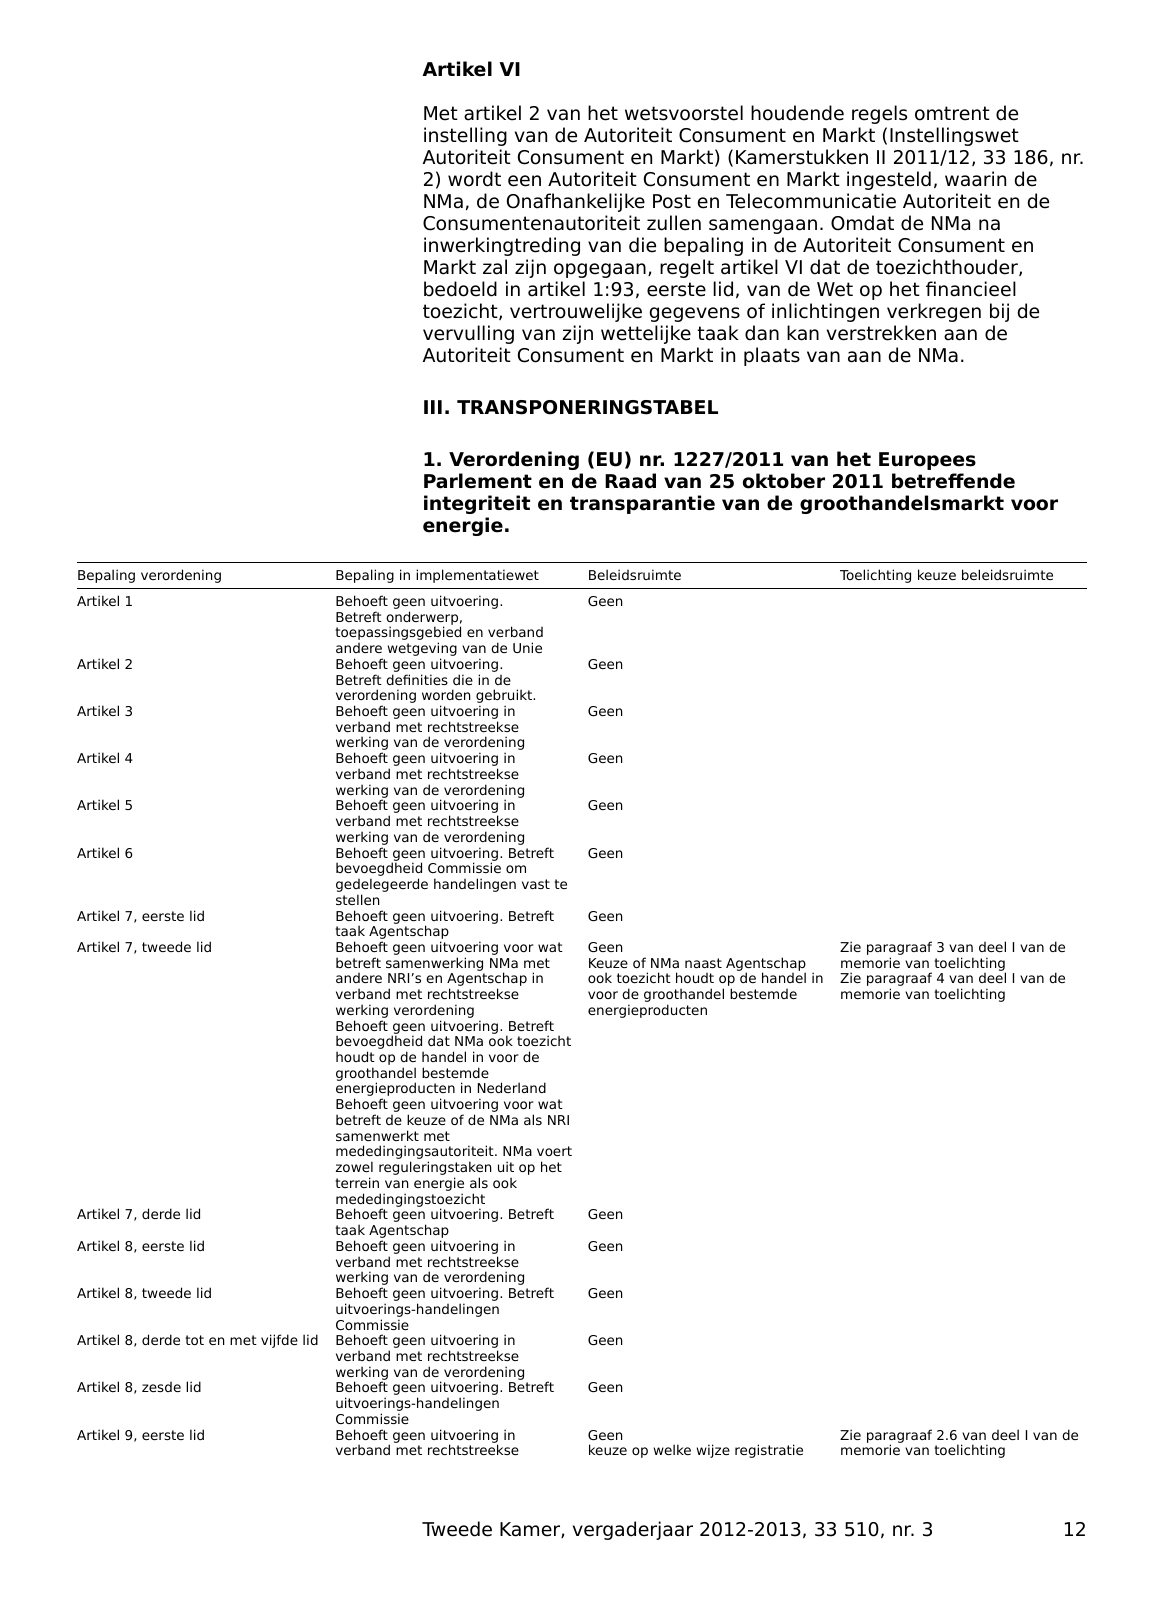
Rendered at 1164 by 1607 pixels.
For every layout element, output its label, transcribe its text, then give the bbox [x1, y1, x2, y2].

table_cell Artikel 7, derde lid [77, 1207, 329, 1239]
table_cell Artikel 8, derde tot en met vijfde lid [77, 1333, 329, 1380]
table_cell Geen keuze op welke wijze registratie [582, 1428, 834, 1459]
table_cell Geen [582, 908, 834, 940]
table_cell Artikel 8, tweede lid [77, 1286, 329, 1333]
subtitle III. TRANSPONERINGSTABEL [422, 397, 1087, 419]
table_cell Behoeft geen uitvoering. Betreft uitvoerings-handelingen Commissie [329, 1286, 582, 1333]
table_cell Behoeft geen uitvoering. Betreft bevoegdheid Commissie om gedelegeerde handelingen vast te stellen [329, 845, 582, 908]
table_cell Artikel 8, eerste lid [77, 1239, 329, 1286]
table_cell Behoeft geen uitvoering. Betreft uitvoerings-handelingen Commissie [329, 1380, 582, 1427]
table_cell [834, 704, 1087, 751]
table_cell Zie paragraaf 3 van deel I van de memorie van toelichting Zie paragraaf 4 van deel I van de memorie van toelichting [834, 940, 1087, 1207]
table_header Toelichting keuze beleidsruimte [834, 563, 1087, 588]
table_cell Artikel 8, zesde lid [77, 1380, 329, 1427]
table_cell Geen [582, 845, 834, 908]
table_cell Artikel 6 [77, 845, 329, 908]
text Met artikel 2 van het wetsvoorstel houdende regels omtrent de instelling van de Autoriteit Consument en Markt (Instellingswet Autoriteit Consument en Markt) (Kamerstukken II 2011/12, 33 186, nr. 2) wordt een Autoriteit Consument en Markt ingesteld, waarin de NMa, de Onafhankelijke Post en Telecommunicatie Autoriteit en de Consumentenautoriteit zullen samengaan. Omdat de NMa na inwerkingtreding van die bepaling in de Autoriteit Consument en Markt zal zijn opgegaan, regelt artikel VI dat de toezichthouder, bedoeld in artikel 1:93, eerste lid, van de Wet op het financieel toezicht, vertrouwelijke gegevens of inlichtingen verkregen bij de vervulling van zijn wettelijke taak dan kan verstrekken aan de Autoriteit Consument en Markt in plaats van aan de NMa. [422, 103, 1087, 367]
table_cell Geen [582, 1380, 834, 1427]
table_cell Geen [582, 1207, 834, 1239]
table_cell Artikel 5 [77, 798, 329, 845]
table_cell Behoeft geen uitvoering voor wat betreft samenwerking NMa met andere NRI’s en Agentschap in verband met rechtstreekse werking verordening Behoeft geen uitvoering. Betreft bevoegdheid dat NMa ook toezicht houdt op de handel in voor de groothandel bestemde energieproducten in Nederland Behoeft geen uitvoering voor wat betreft de keuze of de NMa als NRI samenwerkt met mededingingsautoriteit. NMa voert zowel reguleringstaken uit op het terrein van energie als ook mededingingstoezicht [329, 940, 582, 1207]
table_cell Geen [582, 751, 834, 798]
table_cell Zie paragraaf 2.6 van deel I van de memorie van toelichting [834, 1428, 1087, 1459]
table_cell Geen Keuze of NMa naast Agentschap ook toezicht houdt op de handel in voor de groothandel bestemde energieproducten [582, 940, 834, 1207]
table_cell [834, 1333, 1087, 1380]
table_cell [834, 908, 1087, 940]
table_cell Behoeft geen uitvoering in verband met rechtstreekse [329, 1428, 582, 1459]
table_cell [834, 1207, 1087, 1239]
table_cell Geen [582, 704, 834, 751]
table_cell Behoeft geen uitvoering. Betreft definities die in de verordening worden gebruikt. [329, 657, 582, 704]
table_cell Behoeft geen uitvoering in verband met rechtstreekse werking van de verordening [329, 798, 582, 845]
table_cell Geen [582, 1239, 834, 1286]
table_cell [834, 845, 1087, 908]
subtitle Artikel VI [422, 59, 1087, 81]
table_cell Behoeft geen uitvoering. Betreft taak Agentschap [329, 908, 582, 940]
table_cell Artikel 2 [77, 657, 329, 704]
subtitle 1. Verordening (EU) nr. 1227/2011 van het Europees Parlement en de Raad van 25 oktober 2011 betreffende integriteit en transparantie van de groothandelsmarkt voor energie. [422, 449, 1087, 537]
table_cell [834, 1239, 1087, 1286]
table_cell Geen [582, 1333, 834, 1380]
table_cell Artikel 3 [77, 704, 329, 751]
table_cell [834, 657, 1087, 704]
table_cell Behoeft geen uitvoering in verband met rechtstreekse werking van de verordening [329, 1333, 582, 1380]
table_cell Behoeft geen uitvoering in verband met rechtstreekse werking van de verordening [329, 1239, 582, 1286]
table_cell Behoeft geen uitvoering in verband met rechtstreekse werking van de verordening [329, 704, 582, 751]
table_cell Artikel 7, tweede lid [77, 940, 329, 1207]
table_cell [834, 1380, 1087, 1427]
table_cell Behoeft geen uitvoering in verband met rechtstreekse werking van de verordening [329, 751, 582, 798]
table_cell [834, 589, 1087, 657]
table_cell Artikel 4 [77, 751, 329, 798]
table_cell Geen [582, 1286, 834, 1333]
table_header Bepaling in implementatiewet [329, 563, 582, 588]
table_cell Behoeft geen uitvoering. Betreft taak Agentschap [329, 1207, 582, 1239]
table_cell Geen [582, 798, 834, 845]
table_cell Behoeft geen uitvoering. Betreft onderwerp, toepassingsgebied en verband andere wetgeving van de Unie [329, 589, 582, 657]
table_cell Artikel 1 [77, 589, 329, 657]
table_cell [834, 1286, 1087, 1333]
table_header Bepaling verordening [77, 563, 329, 588]
table_cell [834, 798, 1087, 845]
table_cell Geen [582, 657, 834, 704]
table_cell Geen [582, 589, 834, 657]
table_cell Artikel 7, eerste lid [77, 908, 329, 940]
table_cell [834, 751, 1087, 798]
table_header Beleidsruimte [582, 563, 834, 588]
table_cell Artikel 9, eerste lid [77, 1428, 329, 1459]
